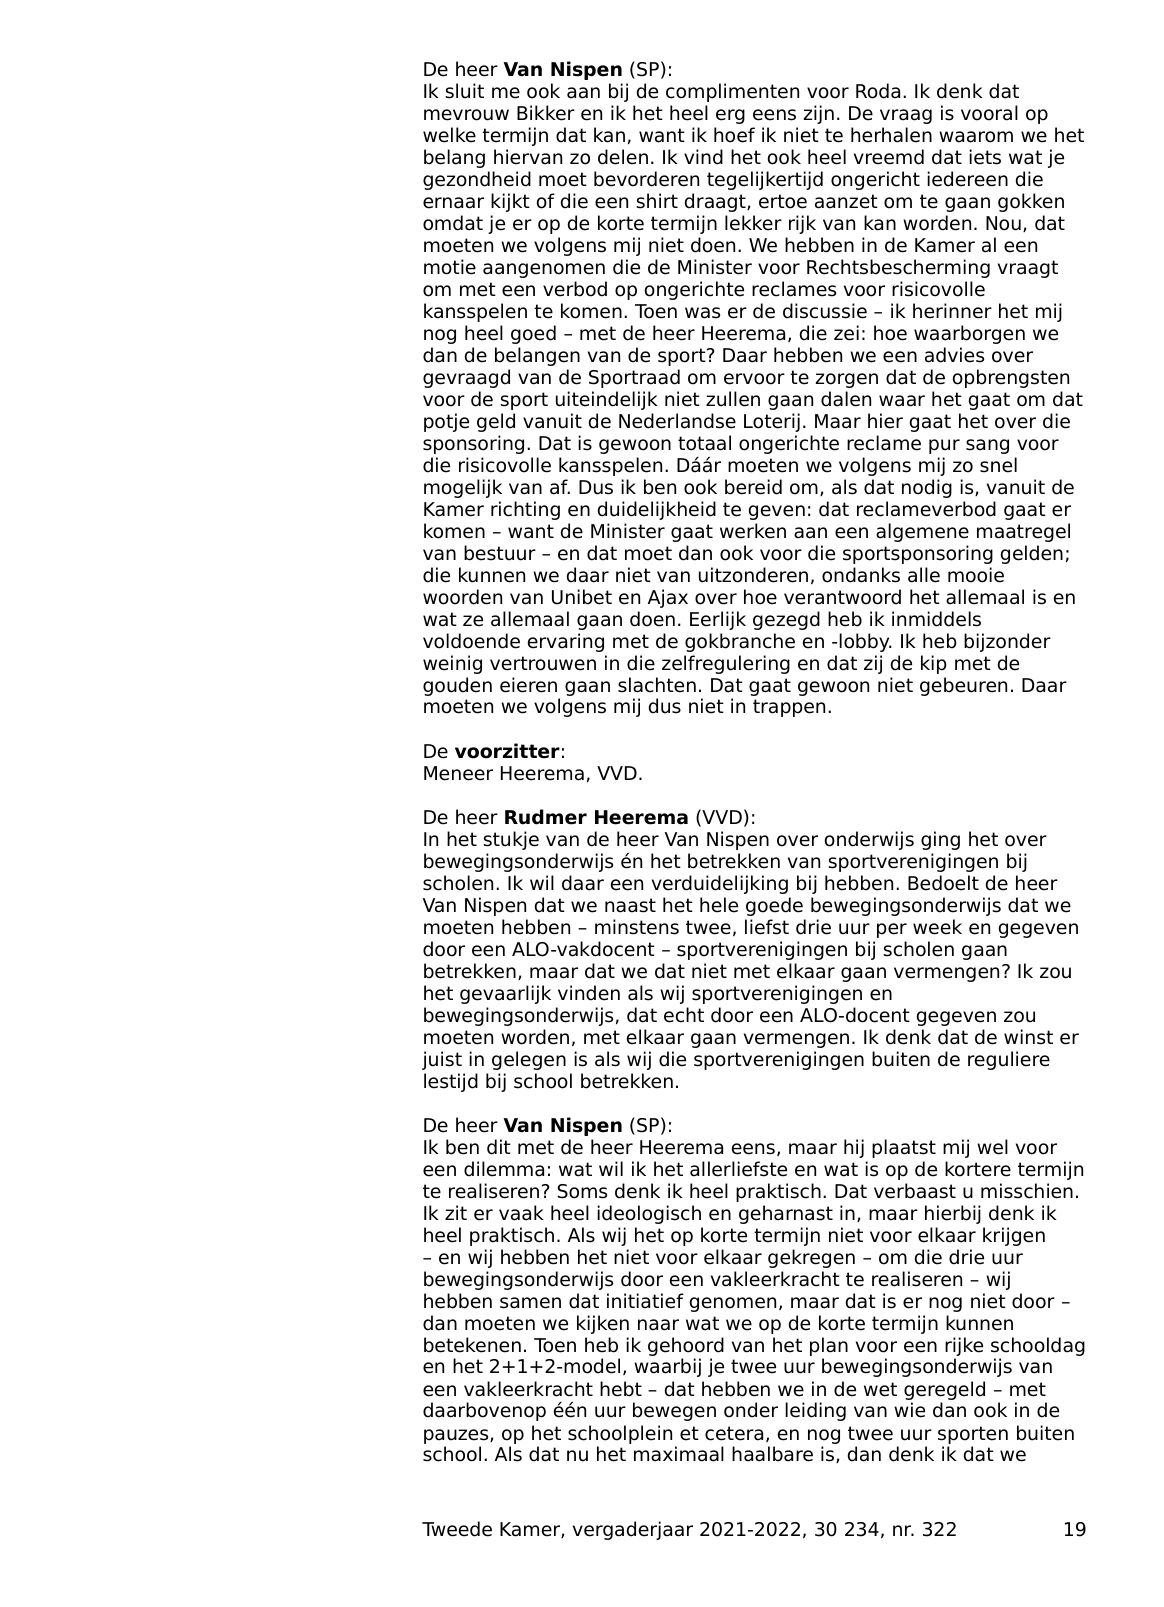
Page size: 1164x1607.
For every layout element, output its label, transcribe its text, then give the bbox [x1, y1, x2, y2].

text Ik sluit me ook aan bij de complimenten voor Roda. Ik denk dat mevrouw Bikker en ik het heel erg eens zijn. De vraag is vooral op welke termijn dat kan, want ik hoef ik niet te herhalen waarom we het belang hiervan zo delen. Ik vind het ook heel vreemd dat iets wat je gezondheid moet bevorderen tegelijkertijd ongericht iedereen die ernaar kijkt of die een shirt draagt, ertoe aanzet om te gaan gokken omdat je er op de korte termijn lekker rijk van kan worden. Nou, dat moeten we volgens mij niet doen. We hebben in de Kamer al een motie aangenomen die de Minister voor Rechtsbescherming vraagt om met een verbod op ongerichte reclames voor risicovolle kansspelen te komen. Toen was er de discussie – ik herinner het mij nog heel goed – met de heer Heerema, die zei: hoe waarborgen we dan de belangen van de sport? Daar hebben we een advies over gevraagd van de Sportraad om ervoor te zorgen dat de opbrengsten voor de sport uiteindelijk niet zullen gaan dalen waar het gaat om dat potje geld vanuit de Nederlandse Loterij. Maar hier gaat het over die sponsoring. Dat is gewoon totaal ongerichte reclame pur sang voor die risicovolle kansspelen. Dáár moeten we volgens mij zo snel mogelijk van af. Dus ik ben ook bereid om, als dat nodig is, vanuit de Kamer richting en duidelijkheid te geven: dat reclameverbod gaat er komen – want de Minister gaat werken aan een algemene maatregel van bestuur – en dat moet dan ook voor die sportsponsoring gelden; die kunnen we daar niet van uitzonderen, ondanks alle mooie woorden van Unibet en Ajax over hoe verantwoord het allemaal is en wat ze allemaal gaan doen. Eerlijk gezegd heb ik inmiddels voldoende ervaring met de gokbranche en -lobby. Ik heb bijzonder weinig vertrouwen in die zelfregulering en dat zij de kip met de gouden eieren gaan slachten. Dat gaat gewoon niet gebeuren. Daar moeten we volgens mij dus niet in trappen. [422, 81, 1087, 718]
text Ik ben dit met de heer Heerema eens, maar hij plaatst mij wel voor een dilemma: wat wil ik het allerliefste en wat is op de kortere termijn te realiseren? Soms denk ik heel praktisch. Dat verbaast u misschien. Ik zit er vaak heel ideologisch en geharnast in, maar hierbij denk ik heel praktisch. Als wij het op korte termijn niet voor elkaar krijgen – en wij hebben het niet voor elkaar gekregen – om die drie uur bewegingsonderwijs door een vakleerkracht te realiseren – wij hebben samen dat initiatief genomen, maar dat is er nog niet door – dan moeten we kijken naar wat we op de korte termijn kunnen betekenen. Toen heb ik gehoord van het plan voor een rijke schooldag en het 2+1+2-model, waarbij je twee uur bewegingsonderwijs van een vakleerkracht hebt – dat hebben we in de wet geregeld – met daarbovenop één uur bewegen onder leiding van wie dan ook in de pauzes, op het schoolplein et cetera, en nog twee uur sporten buiten school. Als dat nu het maximaal haalbare is, dan denk ik dat we [422, 1137, 1087, 1466]
text De heer Van Nispen (SP): [422, 59, 1087, 81]
text In het stukje van de heer Van Nispen over onderwijs ging het over bewegingsonderwijs én het betrekken van sportverenigingen bij scholen. Ik wil daar een verduidelijking bij hebben. Bedoelt de heer Van Nispen dat we naast het hele goede bewegingsonderwijs dat we moeten hebben – minstens twee, liefst drie uur per week en gegeven door een ALO-vakdocent – sportverenigingen bij scholen gaan betrekken, maar dat we dat niet met elkaar gaan vermengen? Ik zou het gevaarlijk vinden als wij sportverenigingen en bewegingsonderwijs, dat echt door een ALO-docent gegeven zou moeten worden, met elkaar gaan vermengen. Ik denk dat de winst er juist in gelegen is als wij die sportverenigingen buiten de reguliere lestijd bij school betrekken. [422, 829, 1087, 1092]
text Meneer Heerema, VVD. [422, 763, 1087, 784]
text De voorzitter: [422, 741, 1087, 763]
text De heer Rudmer Heerema (VVD): [422, 807, 1087, 829]
text De heer Van Nispen (SP): [422, 1115, 1087, 1137]
